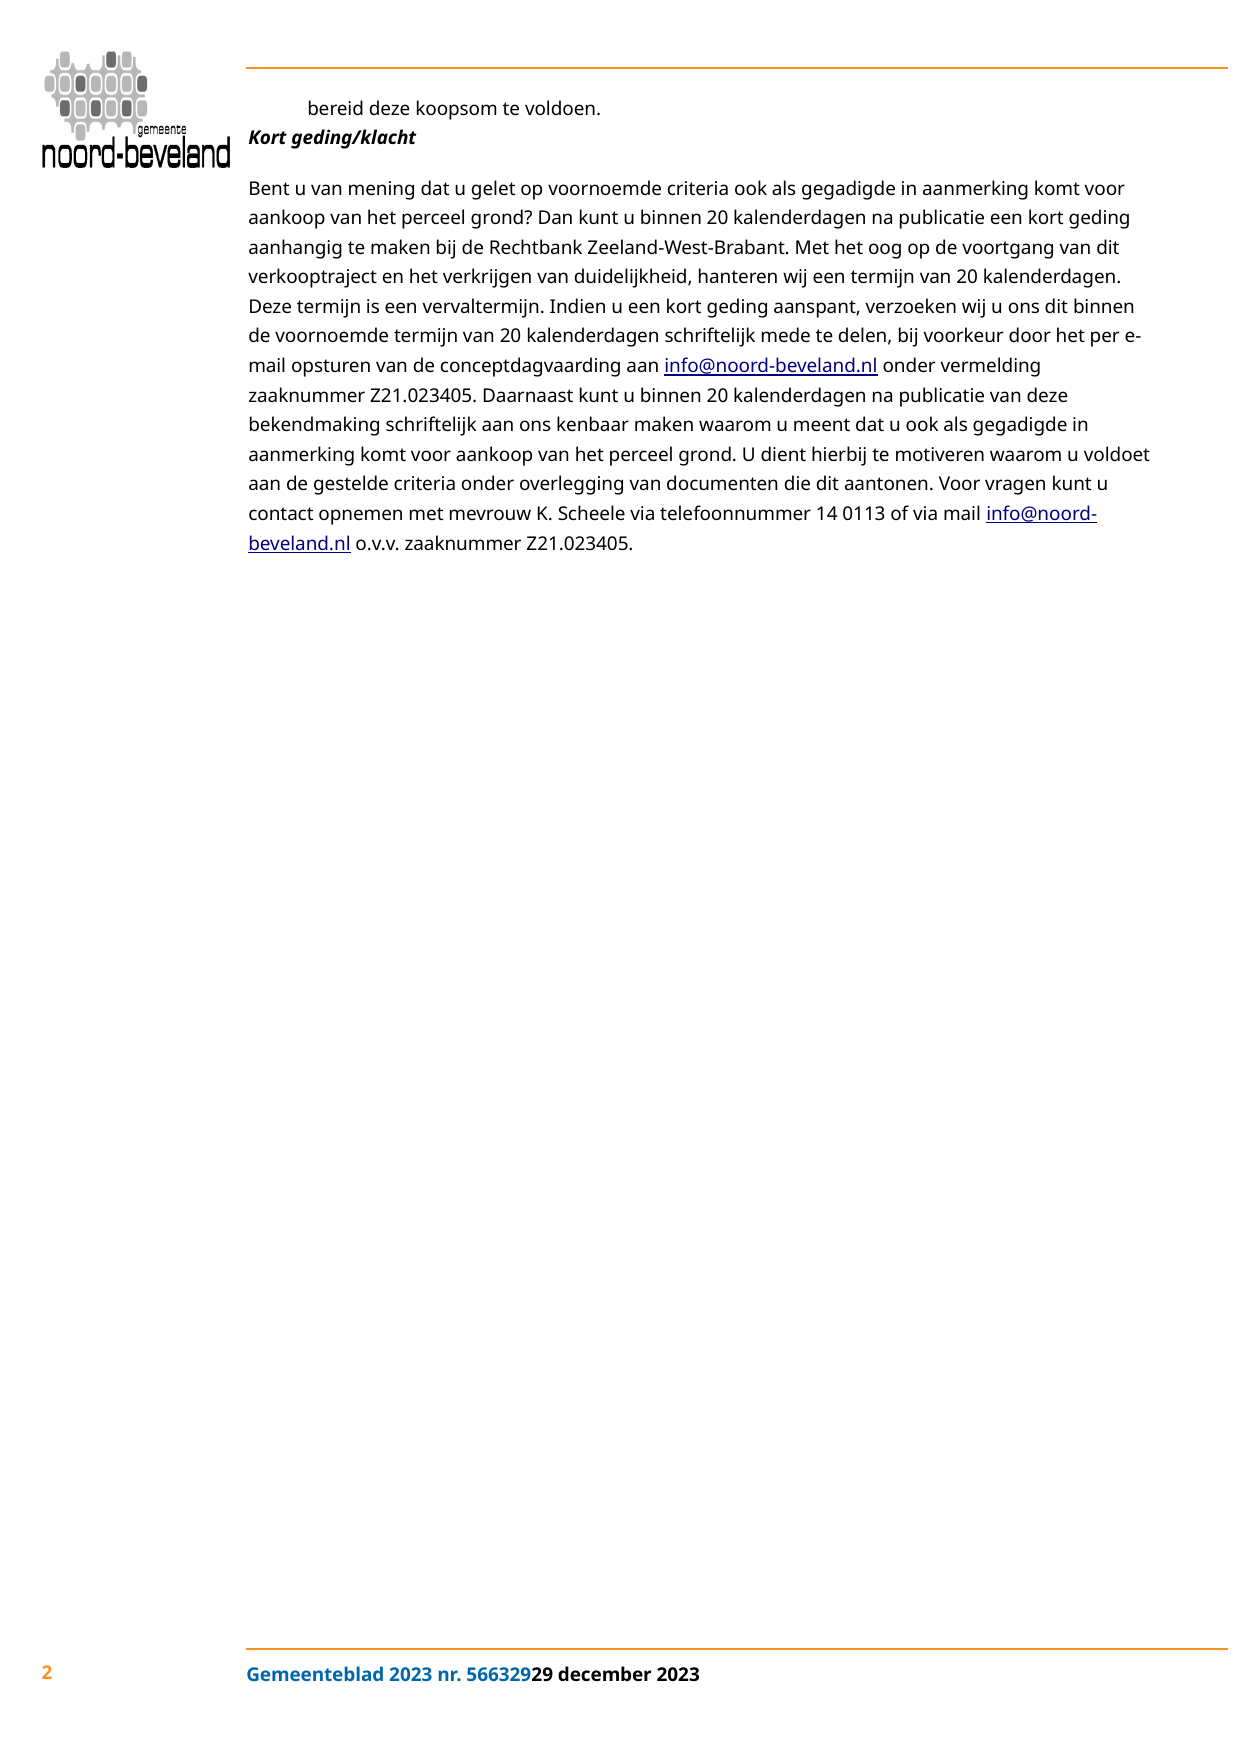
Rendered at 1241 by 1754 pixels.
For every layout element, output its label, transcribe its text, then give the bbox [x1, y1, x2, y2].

picture [41, 47, 231, 172]
list bereid deze koopsom te voldoen. [248, 95, 1152, 121]
text Bent u van mening dat u gelet op voornoemde criteria ook als gegadigde in aanmerking komt voor aankoop van het perceel grond? Dan kunt u binnen 20 kalenderdagen na publicatie een kort geding aanhangig te maken bij de Rechtbank Zeeland-West-Brabant. Met het oog op de voortgang van dit verkooptraject en het verkrijgen van duidelijkheid, hanteren wij een termijn van 20 kalenderdagen. Deze termijn is een vervaltermijn. Indien u een kort geding aanspant, verzoeken wij u ons dit binnen de voornoemde termijn van 20 kalenderdagen schriftelijk mede te delen, bij voorkeur door het per e-mail opsturen van de conceptdagvaarding aan info@noord-beveland.nl onder vermelding zaaknummer Z21.023405. Daarnaast kunt u binnen 20 kalenderdagen na publicatie van deze bekendmaking schriftelijk aan ons kenbaar maken waarom u meent dat u ook als gegadigde in aanmerking komt voor aankoop van het perceel grond. U dient hierbij te motiveren waarom u voldoet aan de gestelde criteria onder overlegging van documenten die dit aantonen. Voor vragen kunt u contact opnemen met mevrouw K. Scheele via telefoonnummer 14 0113 of via mail info@noord-beveland.nl o.v.v. zaaknummer Z21.023405. [248, 175, 1152, 556]
text Kort geding/klacht [248, 124, 1152, 150]
